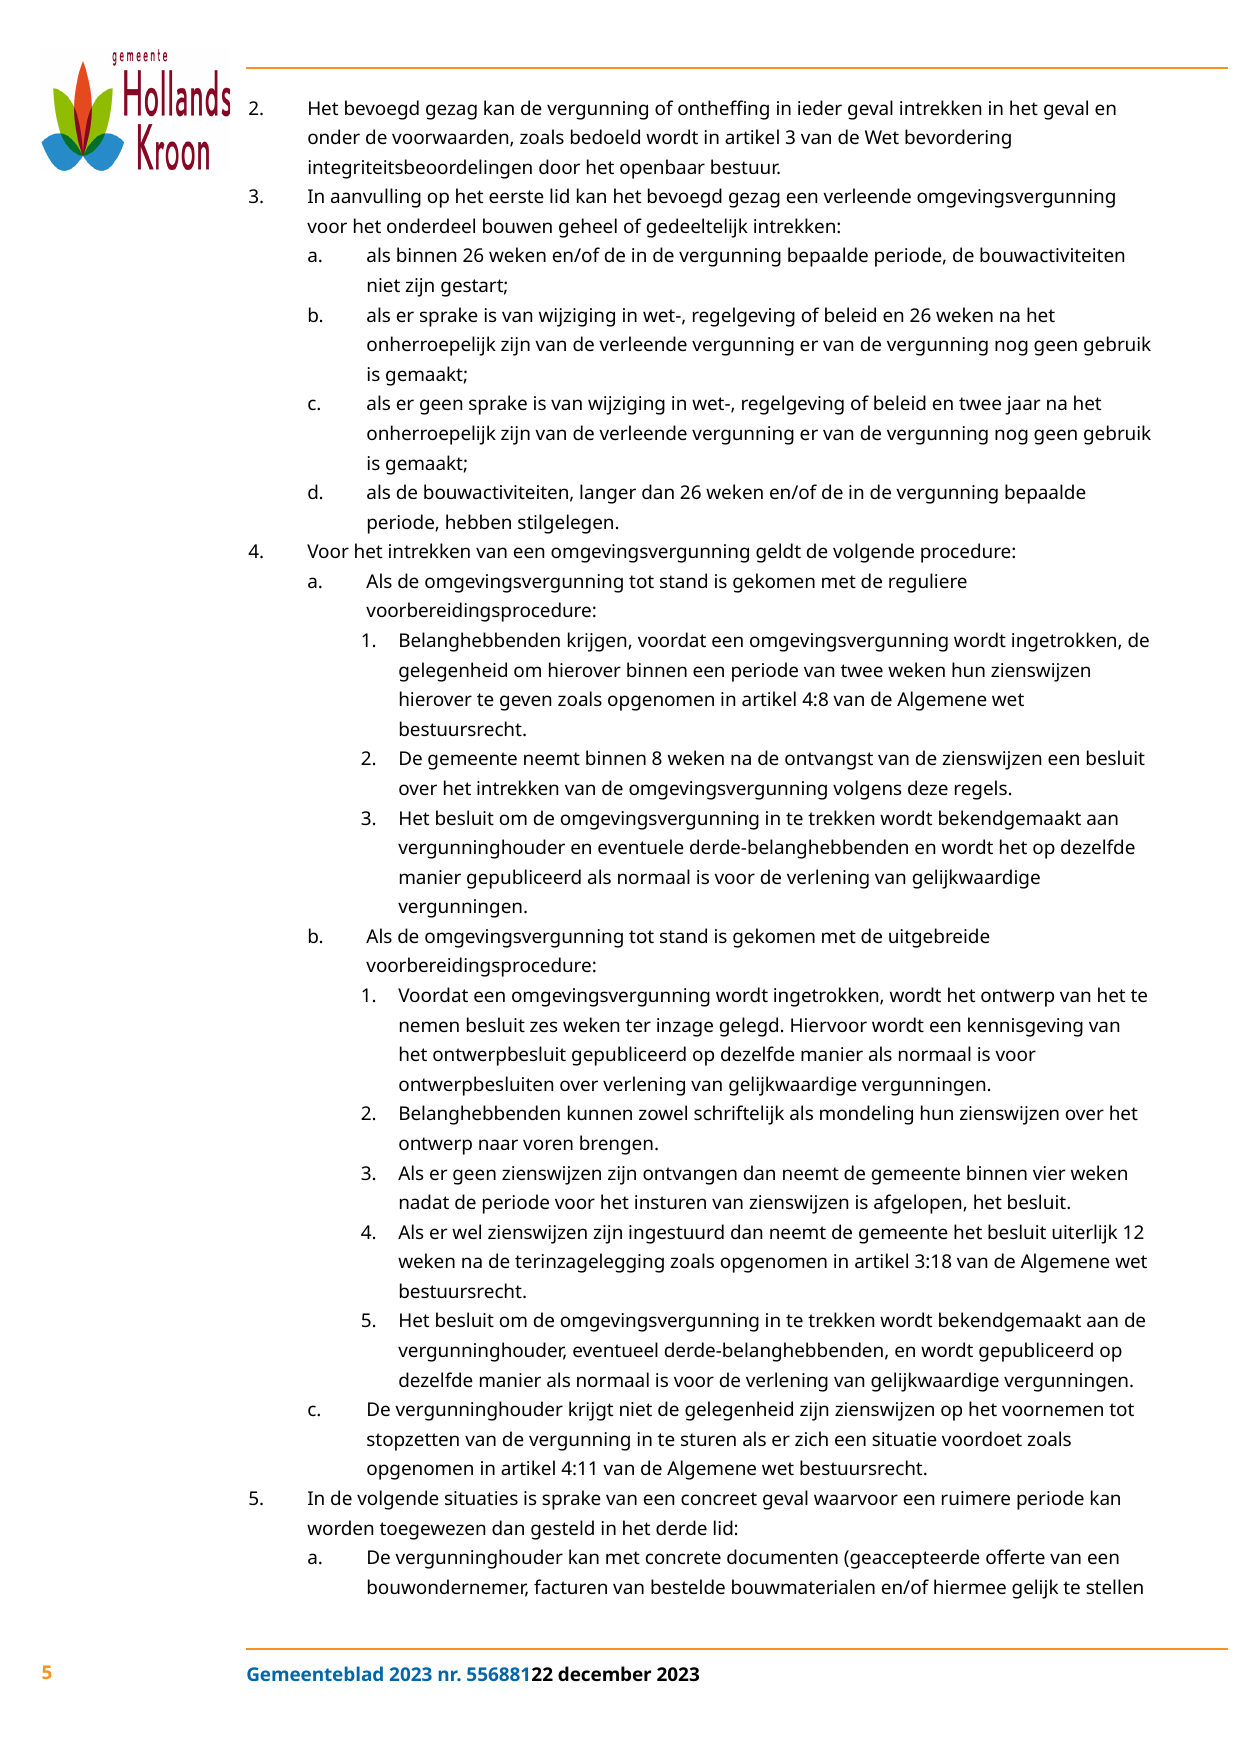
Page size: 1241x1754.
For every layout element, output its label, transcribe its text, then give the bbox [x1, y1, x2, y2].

list Als de omgevingsvergunning tot stand is gekomen met de reguliere voorbereidingsprocedure: [307, 568, 1152, 623]
list Belanghebbenden krijgen, voordat een omgevingsvergunning wordt ingetrokken, de gelegenheid om hierover binnen een periode van twee weken hun zienswijzen hierover te geven zoals opgenomen in artikel 4:8 van de Algemene wet bestuursrecht. [361, 627, 1152, 742]
list In aanvulling op het eerste lid kan het bevoegd gezag een verleende omgevingsvergunning voor het onderdeel bouwen geheel of gedeeltelijk intrekken: [248, 183, 1152, 239]
list Belanghebbenden kunnen zowel schriftelijk als mondeling hun zienswijzen over het ontwerp naar voren brengen. [361, 1101, 1152, 1156]
list In de volgende situaties is sprake van een concreet geval waarvoor een ruimere periode kan worden toegewezen dan gesteld in het derde lid: [248, 1485, 1152, 1541]
list als de bouwactiviteiten, langer dan 26 weken en/of de in de vergunning bepaalde periode, hebben stilgelegen. [307, 479, 1152, 535]
list De gemeente neemt binnen 8 weken na de ontvangst van de zienswijzen een besluit over het intrekken van de omgevingsvergunning volgens deze regels. [361, 746, 1152, 801]
list Voor het intrekken van een omgevingsvergunning geldt de volgende procedure: [248, 538, 1152, 564]
picture [41, 47, 231, 172]
list De vergunninghouder krijgt niet de gelegenheid zijn zienswijzen op het voornemen tot stopzetten van de vergunning in te sturen als er zich een situatie voordoet zoals opgenomen in artikel 4:11 van de Algemene wet bestuursrecht. [307, 1396, 1152, 1481]
list als er sprake is van wijziging in wet-, regelgeving of beleid en 26 weken na het onherroepelijk zijn van de verleende vergunning er van de vergunning nog geen gebruik is gemaakt; [307, 302, 1152, 387]
list Het bevoegd gezag kan de vergunning of ontheffing in ieder geval intrekken in het geval en onder de voorwaarden, zoals bedoeld wordt in artikel 3 van de Wet bevordering integriteitsbeoordelingen door het openbaar bestuur. [248, 95, 1152, 180]
list Het besluit om de omgevingsvergunning in te trekken wordt bekendgemaakt aan de vergunninghouder, eventueel derde-belanghebbenden, en wordt gepubliceerd op dezelfde manier als normaal is voor de verlening van gelijkwaardige vergunningen. [361, 1308, 1152, 1393]
list De vergunninghouder kan met concrete documenten (geaccepteerde offerte van een bouwondernemer, facturen van bestelde bouwmaterialen en/of hiermee gelijk te stellen [307, 1544, 1152, 1600]
list Het besluit om de omgevingsvergunning in te trekken wordt bekendgemaakt aan vergunninghouder en eventuele derde-belanghebbenden en wordt het op dezelfde manier gepubliceerd als normaal is voor de verlening van gelijkwaardige vergunningen. [361, 805, 1152, 919]
list Als er geen zienswijzen zijn ontvangen dan neemt de gemeente binnen vier weken nadat de periode voor het insturen van zienswijzen is afgelopen, het besluit. [361, 1160, 1152, 1215]
list als binnen 26 weken en/of de in de vergunning bepaalde periode, de bouwactiviteiten niet zijn gestart; [307, 243, 1152, 298]
list Als de omgevingsvergunning tot stand is gekomen met de uitgebreide voorbereidingsprocedure: [307, 923, 1152, 978]
list Voordat een omgevingsvergunning wordt ingetrokken, wordt het ontwerp van het te nemen besluit zes weken ter inzage gelegd. Hiervoor wordt een kennisgeving van het ontwerpbesluit gepubliceerd op dezelfde manier als normaal is voor ontwerpbesluiten over verlening van gelijkwaardige vergunningen. [361, 982, 1152, 1097]
list Als er wel zienswijzen zijn ingestuurd dan neemt de gemeente het besluit uiterlijk 12 weken na de terinzagelegging zoals opgenomen in artikel 3:18 van de Algemene wet bestuursrecht. [361, 1219, 1152, 1304]
list als er geen sprake is van wijziging in wet-, regelgeving of beleid en twee jaar na het onherroepelijk zijn van de verleende vergunning er van de vergunning nog geen gebruik is gemaakt; [307, 391, 1152, 476]
